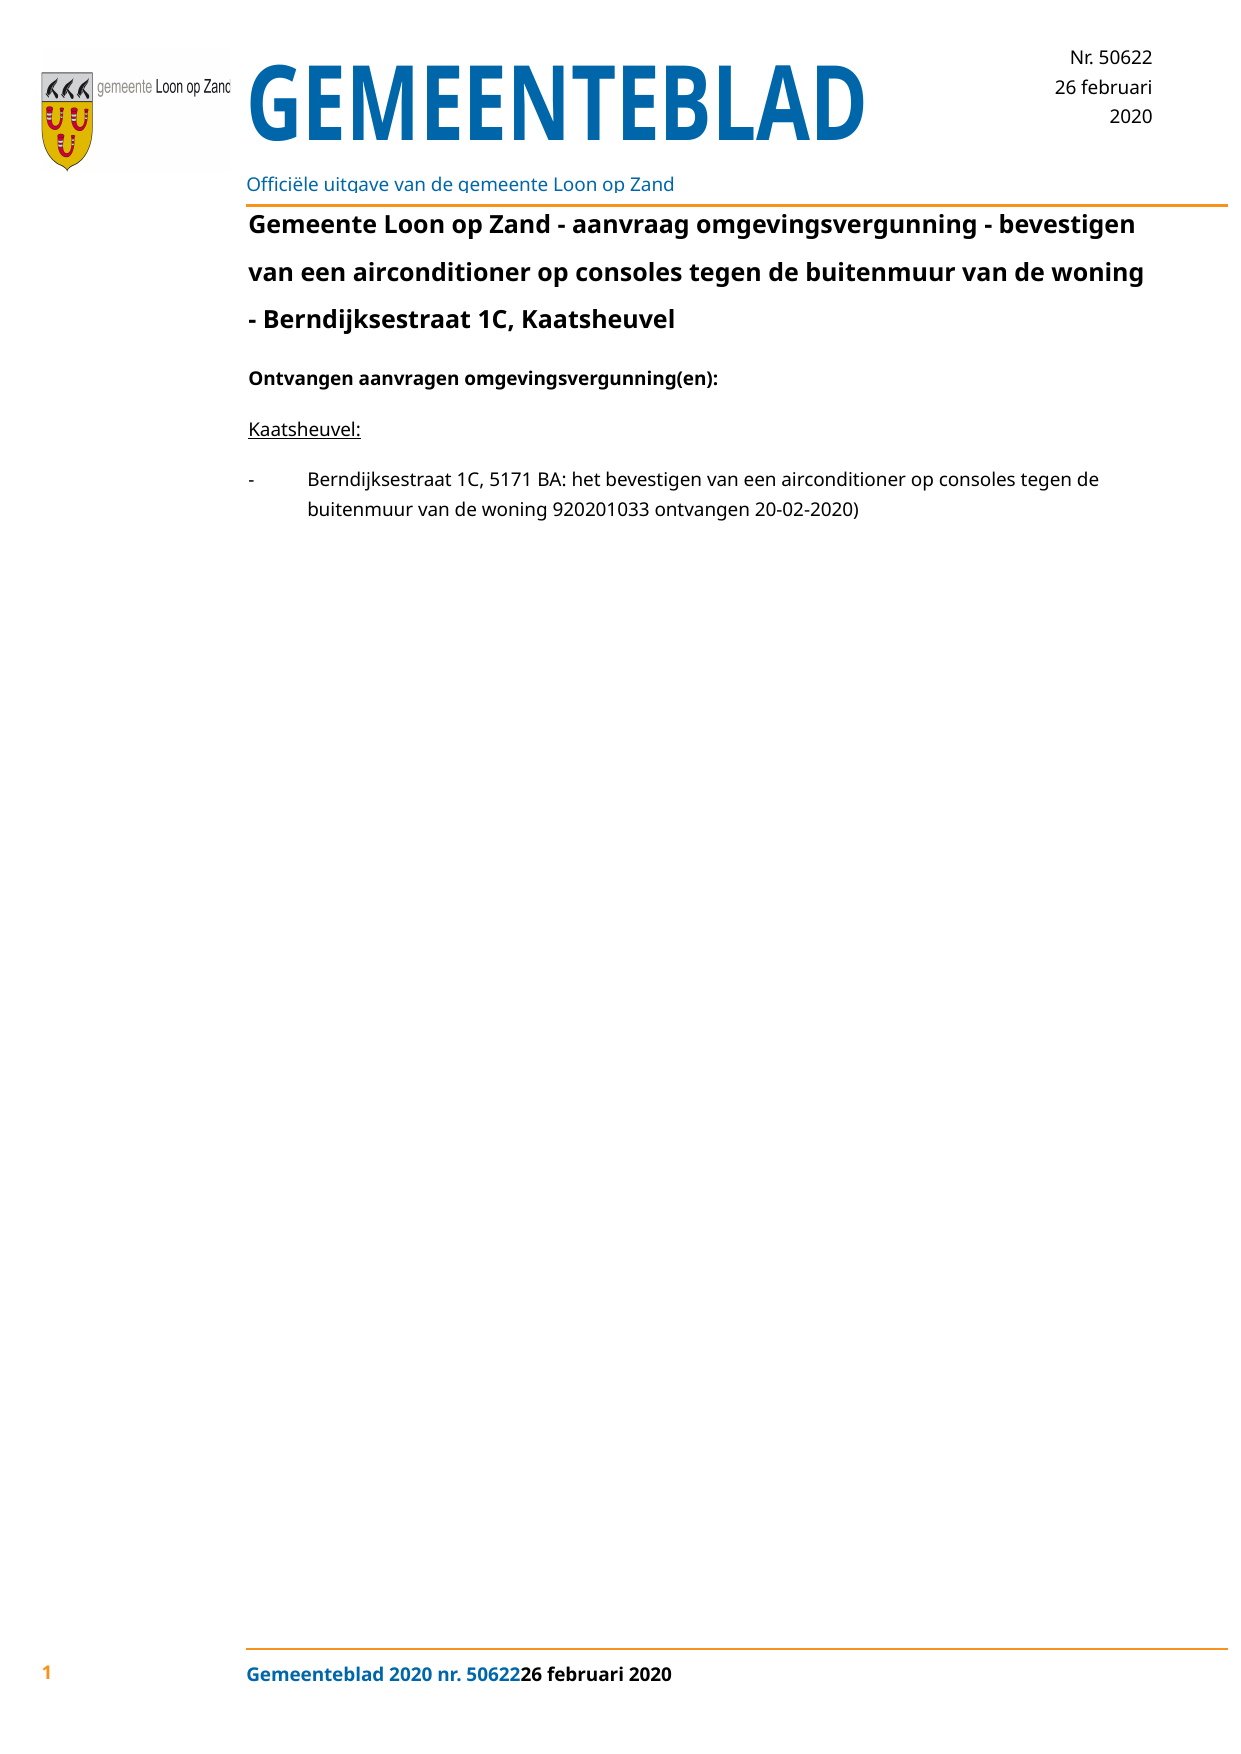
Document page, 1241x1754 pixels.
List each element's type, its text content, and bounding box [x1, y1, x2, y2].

picture [41, 47, 231, 172]
text Kaatsheuvel: [248, 416, 1152, 442]
text Gemeente Loon op Zand - aanvraag omgevingsvergunning - bevestigen van een airconditioner op consoles tegen de buitenmuur van de woning - Berndijksestraat 1C, Kaatsheuvel [248, 207, 1152, 336]
text Ontvangen aanvragen omgevingsvergunning(en): [248, 366, 1152, 391]
list Berndijksestraat 1C, 5171 BA: het bevestigen van een airconditioner op consoles tegen de buitenmuur van de woning 920201033 ontvangen 20-02-2020) [248, 466, 1152, 522]
